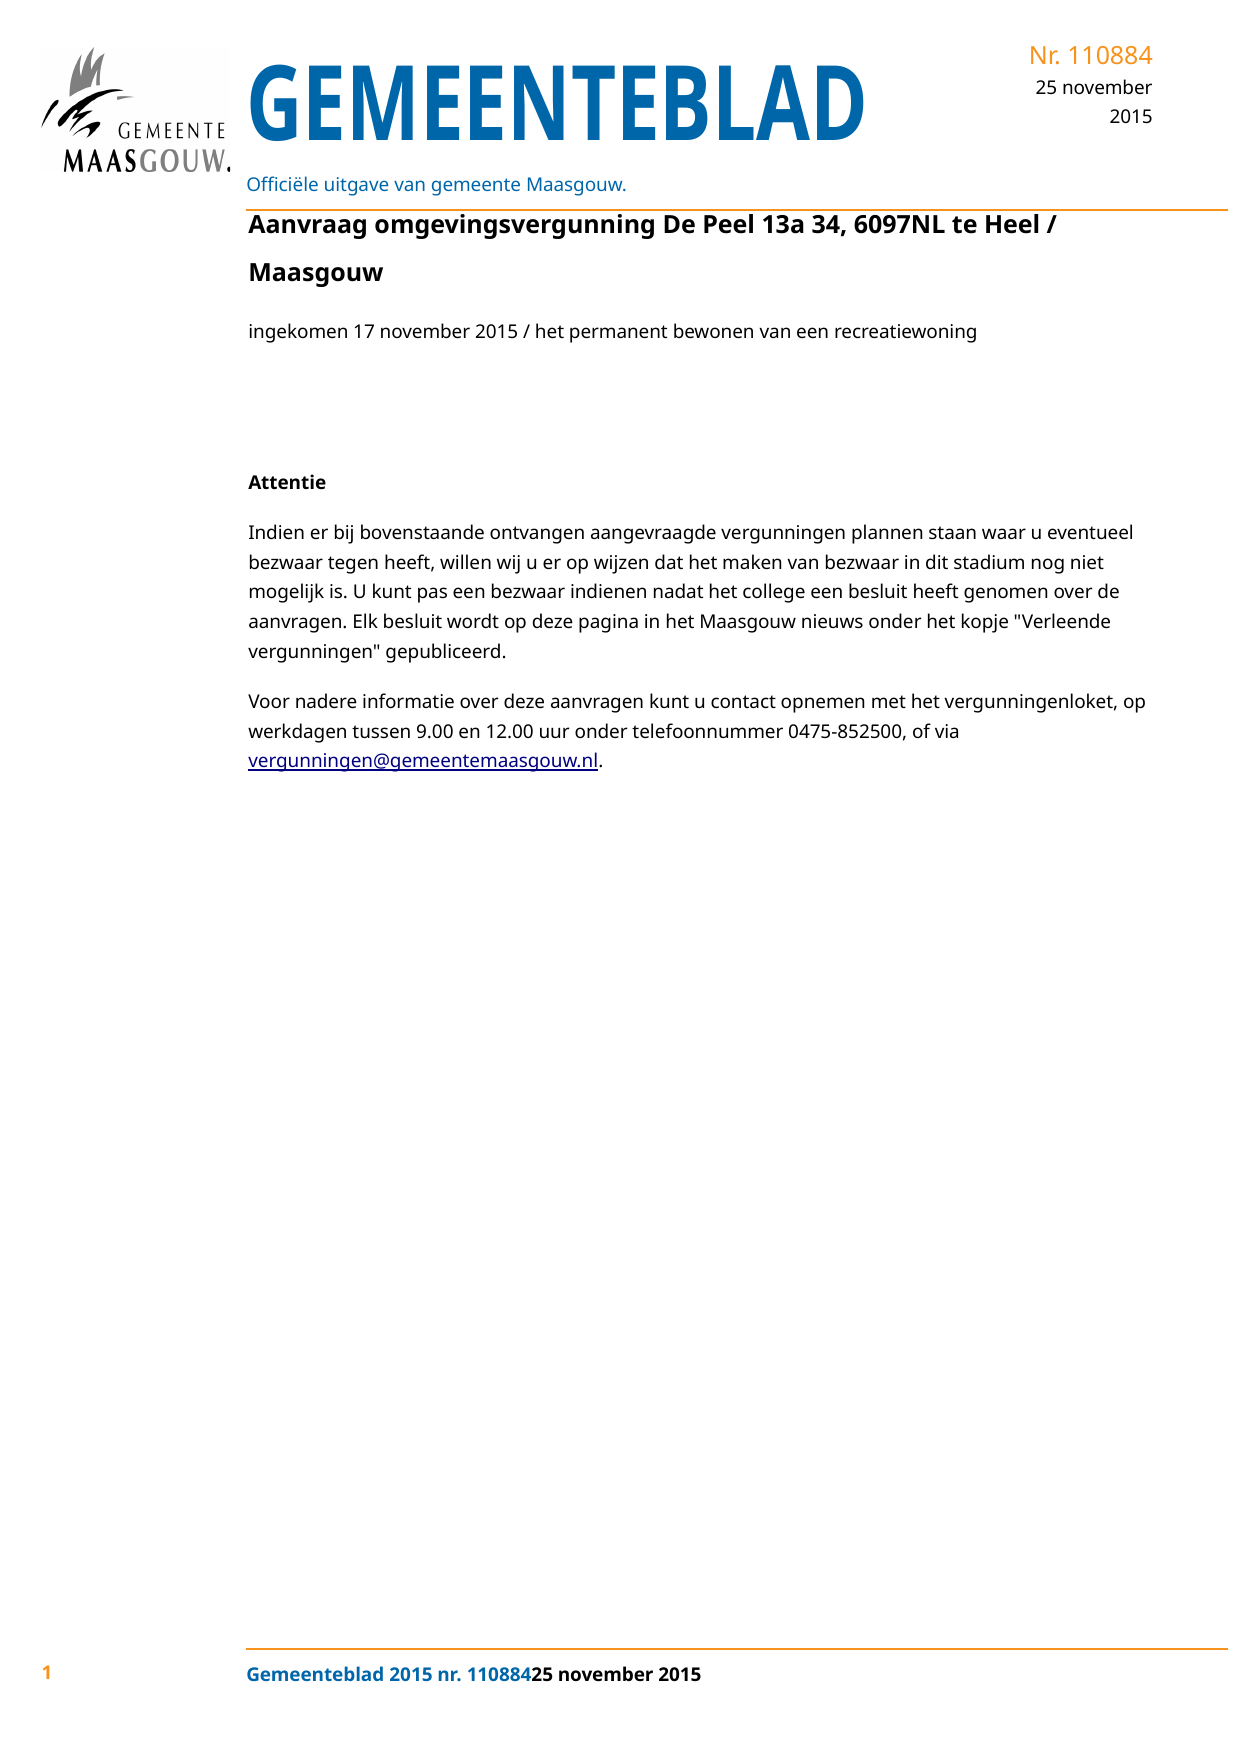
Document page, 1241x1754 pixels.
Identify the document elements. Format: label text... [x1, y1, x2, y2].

text Attentie [248, 469, 1152, 495]
text Voor nadere informatie over deze aanvragen kunt u contact opnemen met het vergunningenloket, op werkdagen tussen 9.00 en 12.00 uur onder telefoonnummer 0475-852500, of via vergunningen@gemeentemaasgouw.nl. [248, 688, 1152, 773]
text ingekomen 17 november 2015 / het permanent bewonen van een recreatiewoning [248, 318, 1152, 344]
text Aanvraag omgevingsvergunning De Peel 13a 34, 6097NL te Heel / Maasgouw [248, 211, 1152, 288]
picture [41, 47, 231, 172]
text Indien er bij bovenstaande ontvangen aangevraagde vergunningen plannen staan waar u eventueel bezwaar tegen heeft, willen wij u er op wijzen dat het maken van bezwaar in dit stadium nog niet mogelijk is. U kunt pas een bezwaar indienen nadat het college een besluit heeft genomen over de aanvragen. Elk besluit wordt op deze pagina in het Maasgouw nieuws onder het kopje "Verleende vergunningen" gepubliceerd. [248, 519, 1152, 664]
